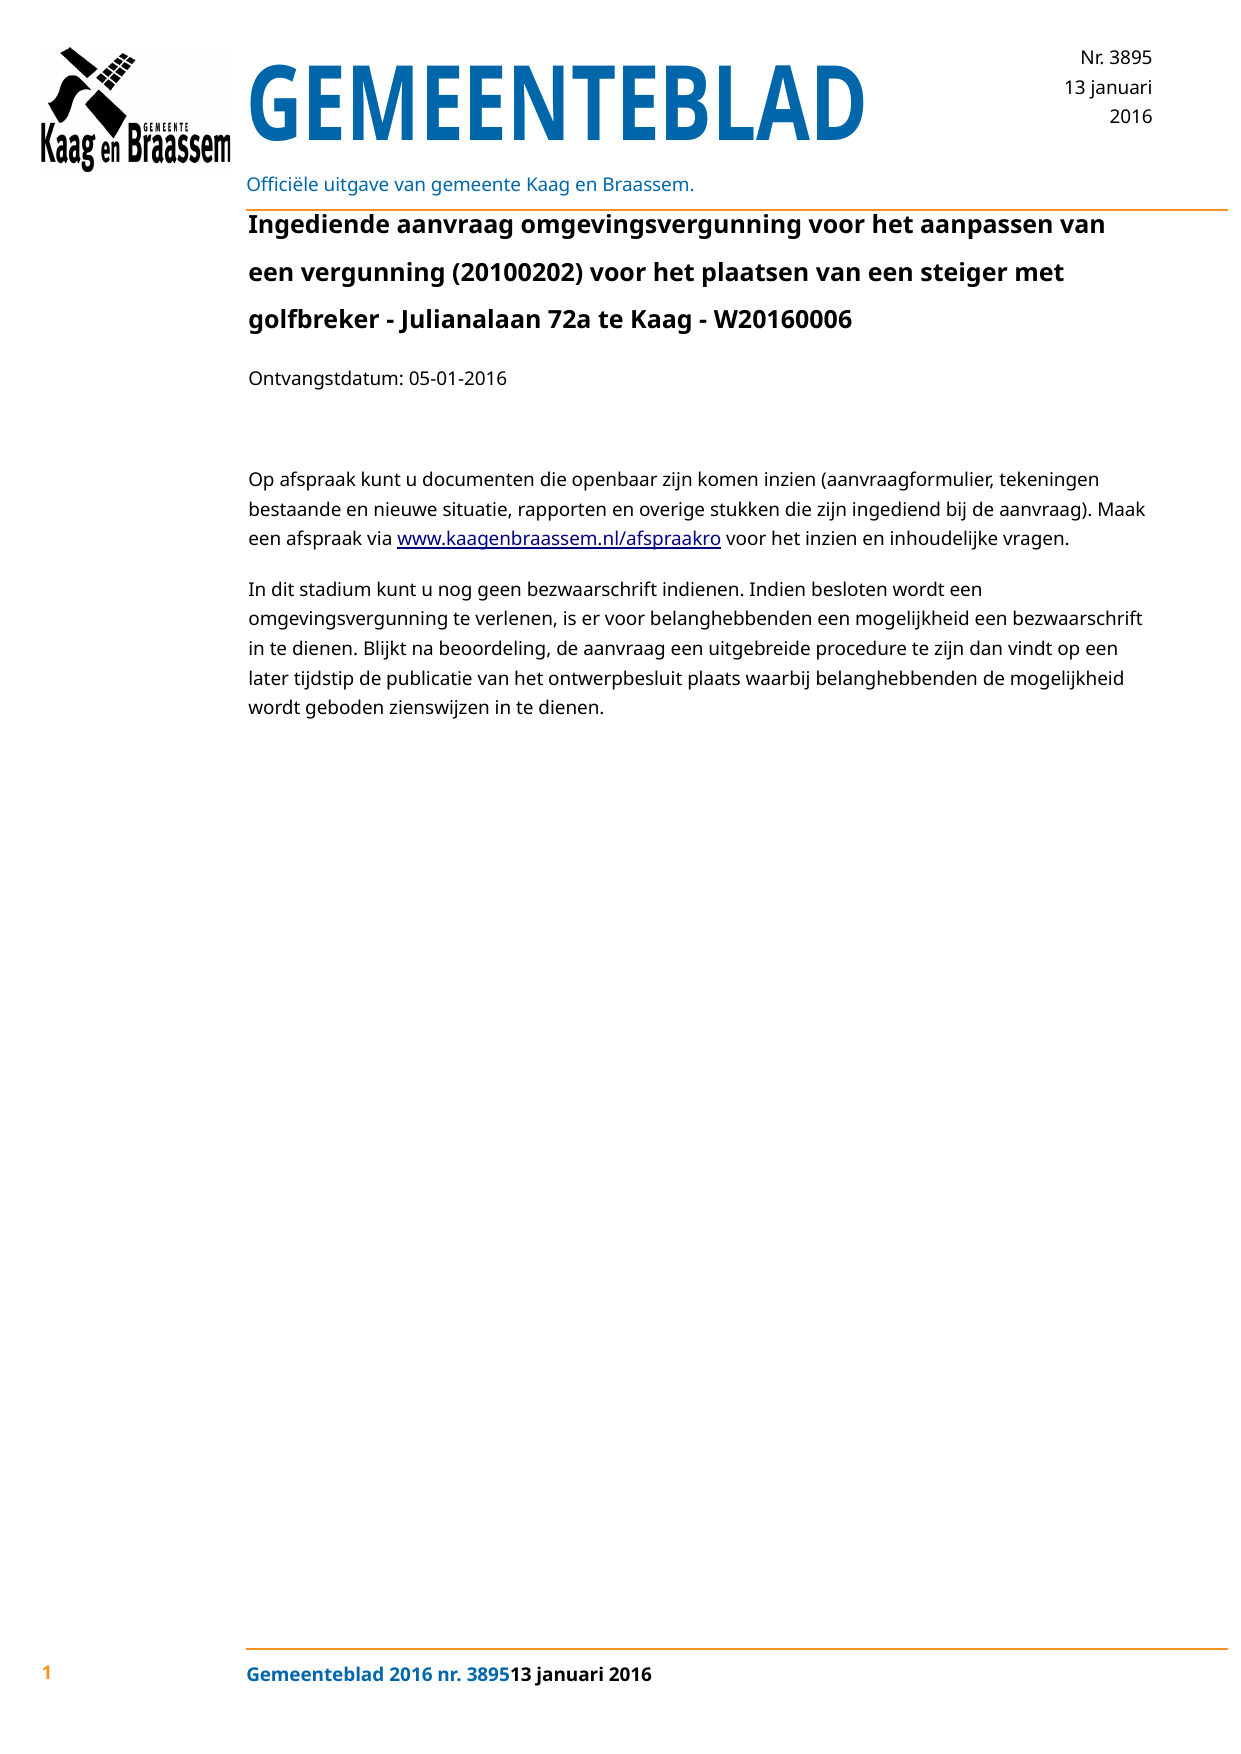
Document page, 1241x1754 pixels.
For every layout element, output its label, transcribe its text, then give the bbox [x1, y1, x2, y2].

text In dit stadium kunt u nog geen bezwaarschrift indienen. Indien besloten wordt een omgevingsvergunning te verlenen, is er voor belanghebbenden een mogelijkheid een bezwaarschrift in te dienen. Blijkt na beoordeling, de aanvraag een uitgebreide procedure te zijn dan vindt op een later tijdstip de publicatie van het ontwerpbesluit plaats waarbij belanghebbenden de mogelijkheid wordt geboden zienswijzen in te dienen. [248, 576, 1152, 720]
picture [41, 47, 231, 172]
text Ontvangstdatum: 05-01-2016 [248, 366, 1152, 391]
text Op afspraak kunt u documenten die openbaar zijn komen inzien (aanvraagformulier, tekeningen bestaande en nieuwe situatie, rapporten en overige stukken die zijn ingediend bij de aanvraag). Maak een afspraak via www.kaagenbraassem.nl/afspraakro voor het inzien en inhoudelijke vragen. [248, 466, 1152, 551]
text Ingediende aanvraag omgevingsvergunning voor het aanpassen van een vergunning (20100202) voor het plaatsen van een steiger met golfbreker - Julianalaan 72a te Kaag - W20160006 [248, 211, 1152, 336]
